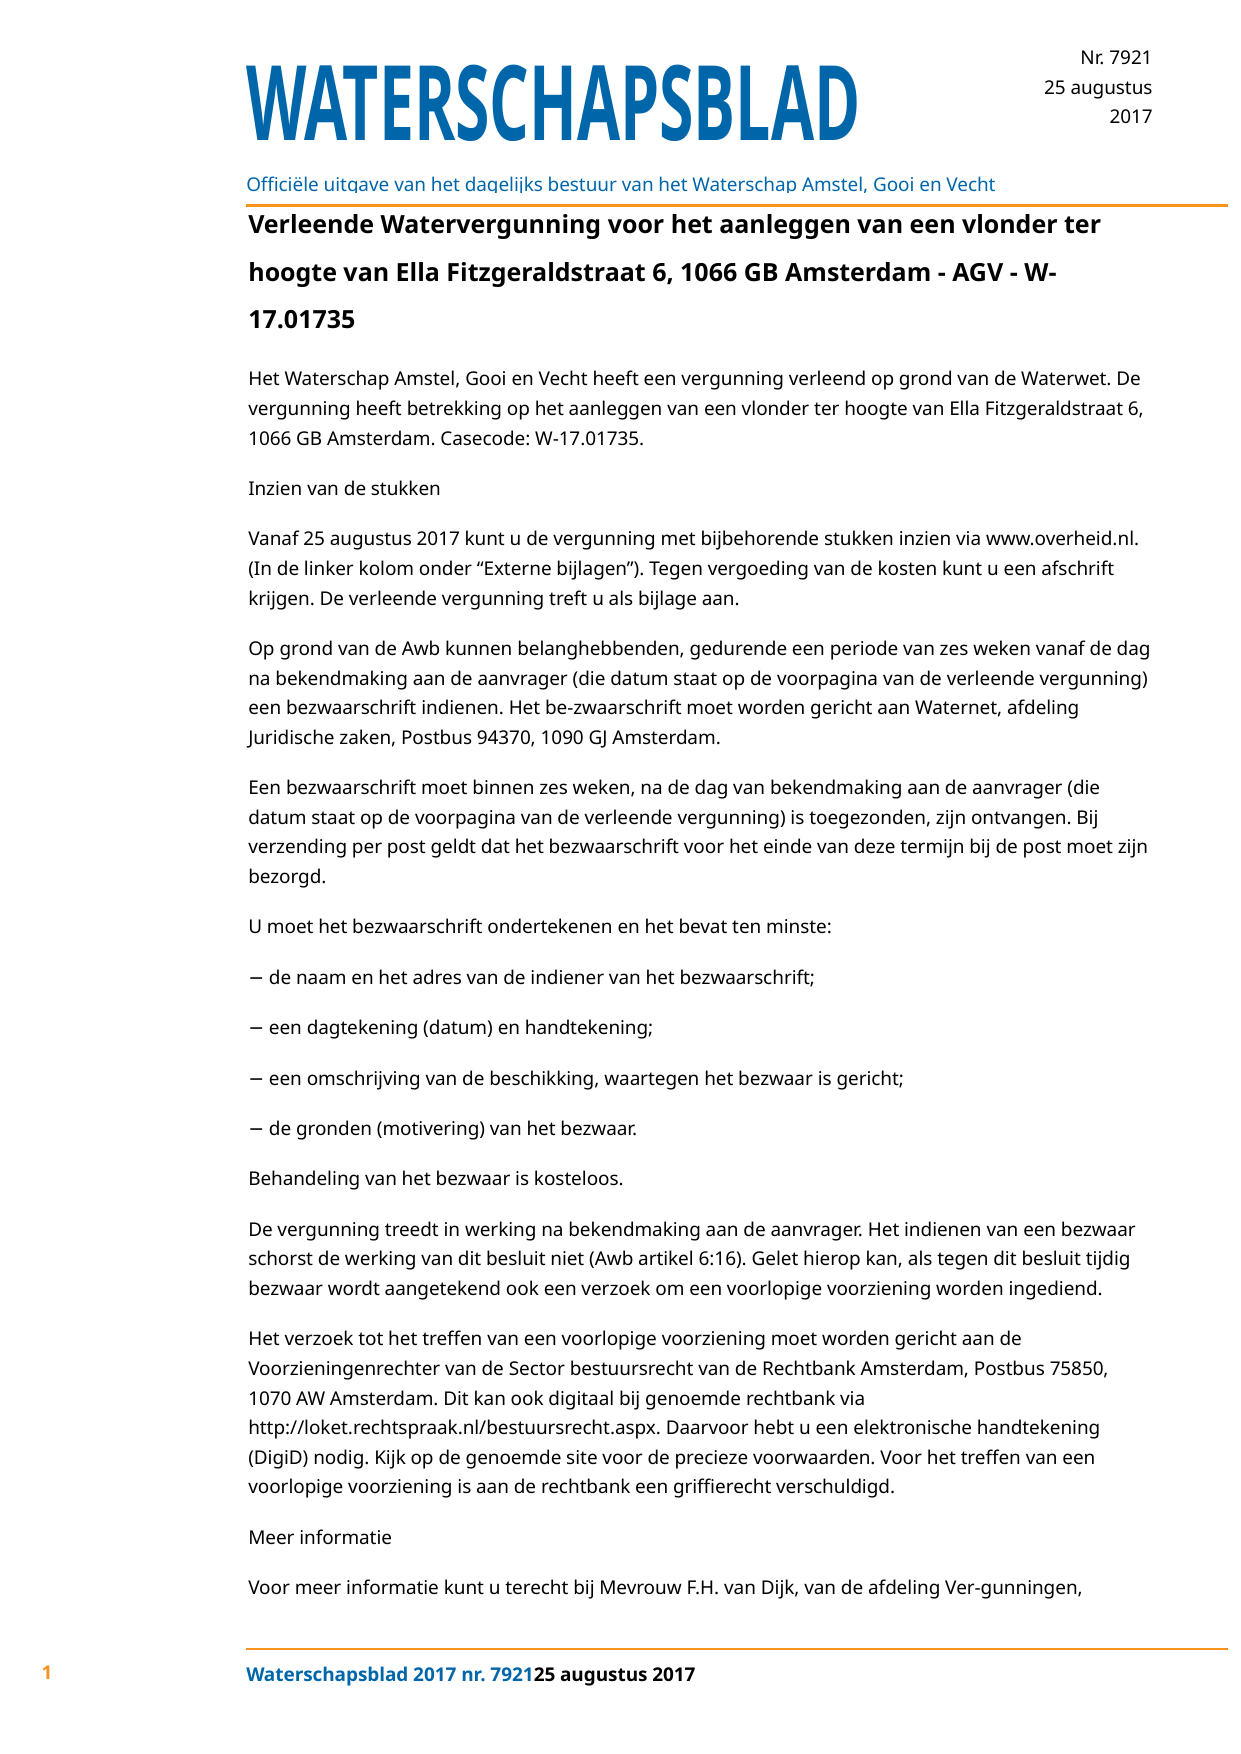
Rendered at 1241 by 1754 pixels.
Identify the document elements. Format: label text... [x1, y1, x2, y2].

text − een omschrijving van de beschikking, waartegen het bezwaar is gericht; [248, 1065, 1152, 1090]
text Meer informatie [248, 1524, 1152, 1549]
text Verleende Watervergunning voor het aanleggen van een vlonder ter hoogte van Ella Fitzgeraldstraat 6, 1066 GB Amsterdam - AGV - W-17.01735 [248, 207, 1152, 336]
text − een dagtekening (datum) en handtekening; [248, 1014, 1152, 1040]
text Inzien van de stukken [248, 475, 1152, 501]
text − de naam en het adres van de indiener van het bezwaarschrift; [248, 964, 1152, 989]
text Voor meer informatie kunt u terecht bij Mevrouw F.H. van Dijk, van de afdeling Ver-gunningen, [248, 1574, 1152, 1600]
text Op grond van de Awb kunnen belanghebbenden, gedurende een periode van zes weken vanaf de dag na bekendmaking aan de aanvrager (die datum staat op de voorpagina van de verleende vergunning) een bezwaarschrift indienen. Het be-zwaarschrift moet worden gericht aan Waternet, afdeling Juridische zaken, Postbus 94370, 1090 GJ Amsterdam. [248, 635, 1152, 749]
text Vanaf 25 augustus 2017 kunt u de vergunning met bijbehorende stukken inzien via www.overheid.nl. (In de linker kolom onder “Externe bijlagen”). Tegen vergoeding van de kosten kunt u een afschrift krijgen. De verleende vergunning treft u als bijlage aan. [248, 526, 1152, 610]
picture [41, 47, 231, 172]
text Behandeling van het bezwaar is kosteloos. [248, 1166, 1152, 1191]
text Het Waterschap Amstel, Gooi en Vecht heeft een vergunning verleend op grond van de Waterwet. De vergunning heeft betrekking op het aanleggen van een vlonder ter hoogte van Ella Fitzgeraldstraat 6, 1066 GB Amsterdam. Casecode: W-17.01735. [248, 366, 1152, 450]
text − de gronden (motivering) van het bezwaar. [248, 1115, 1152, 1141]
text Een bezwaarschrift moet binnen zes weken, na de dag van bekendmaking aan de aanvrager (die datum staat op de voorpagina van de verleende vergunning) is toegezonden, zijn ontvangen. Bij verzending per post geldt dat het bezwaarschrift voor het einde van deze termijn bij de post moet zijn bezorgd. [248, 774, 1152, 889]
text Het verzoek tot het treffen van een voorlopige voorziening moet worden gericht aan de Voorzieningenrechter van de Sector bestuursrecht van de Rechtbank Amsterdam, Postbus 75850, 1070 AW Amsterdam. Dit kan ook digitaal bij genoemde rechtbank via http://loket.rechtspraak.nl/bestuursrecht.aspx. Daarvoor hebt u een elektronische handtekening (DigiD) nodig. Kijk op de genoemde site voor de precieze voorwaarden. Voor het treffen van een voorlopige voorziening is aan de rechtbank een griffierecht verschuldigd. [248, 1326, 1152, 1499]
text U moet het bezwaarschrift ondertekenen en het bevat ten minste: [248, 913, 1152, 939]
text De vergunning treedt in werking na bekendmaking aan de aanvrager. Het indienen van een bezwaar schorst de werking van dit besluit niet (Awb artikel 6:16). Gelet hierop kan, als tegen dit besluit tijdig bezwaar wordt aangetekend ook een verzoek om een voorlopige voorziening worden ingediend. [248, 1216, 1152, 1301]
